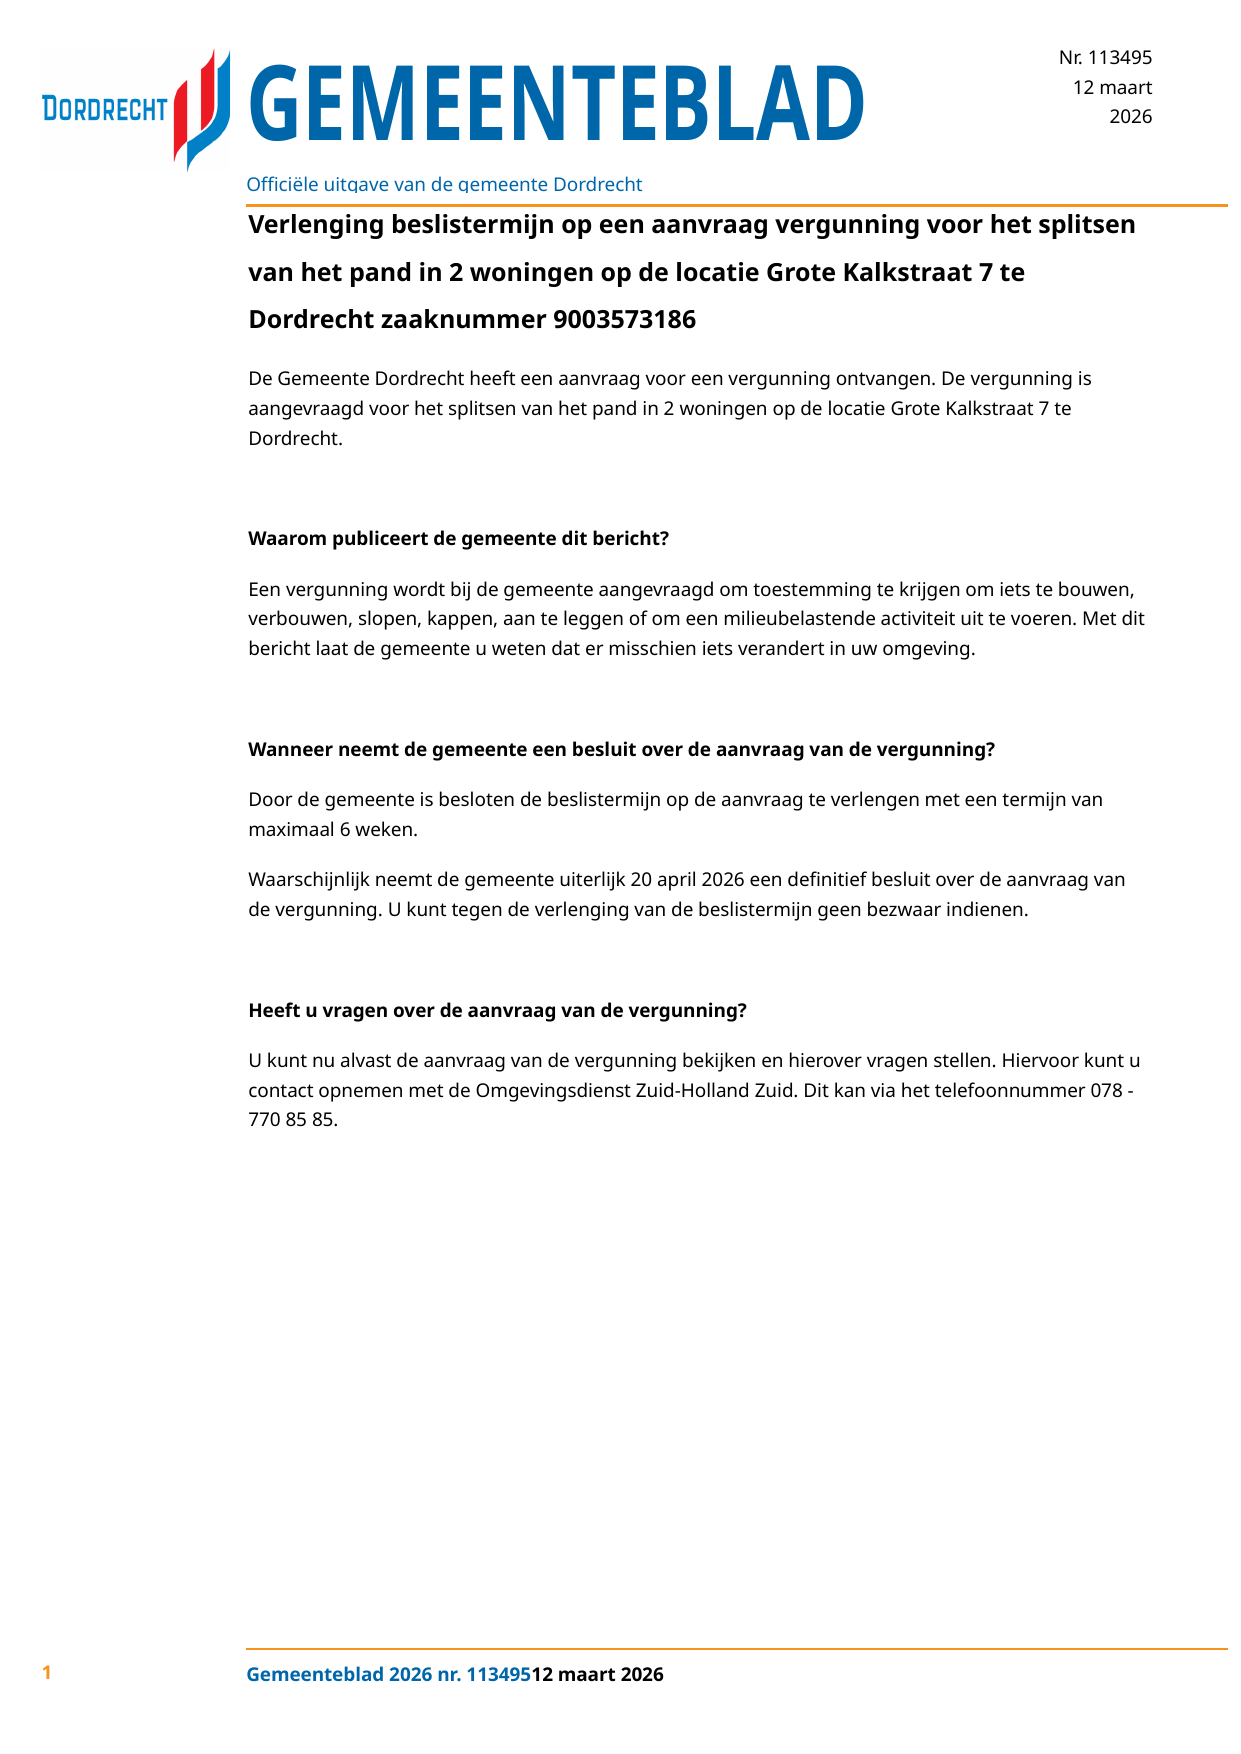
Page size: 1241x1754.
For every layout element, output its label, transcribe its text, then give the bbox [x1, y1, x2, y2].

text Wanneer neemt de gemeente een besluit over de aanvraag van de vergunning? [248, 736, 1152, 762]
text Een vergunning wordt bij de gemeente aangevraagd om toestemming te krijgen om iets te bouwen, verbouwen, slopen, kappen, aan te leggen of om een milieubelastende activiteit uit te voeren. Met dit bericht laat de gemeente u weten dat er misschien iets verandert in uw omgeving. [248, 576, 1152, 661]
text Waarschijnlijk neemt de gemeente uiterlijk 20 april 2026 een definitief besluit over de aanvraag van de vergunning. U kunt tegen de verlenging van de beslistermijn geen bezwaar indienen. [248, 866, 1152, 922]
picture [41, 47, 231, 172]
text Heeft u vragen over de aanvraag van de vergunning? [248, 997, 1152, 1022]
text U kunt nu alvast de aanvraag van de vergunning bekijken en hierover vragen stellen. Hiervoor kunt u contact opnemen met de Omgevingsdienst Zuid-Holland Zuid. Dit kan via het telefoonnummer 078 - 770 85 85. [248, 1047, 1152, 1132]
text Waarom publiceert de gemeente dit bericht? [248, 526, 1152, 551]
text De Gemeente Dordrecht heeft een aanvraag voor een vergunning ontvangen. De vergunning is aangevraagd voor het splitsen van het pand in 2 woningen op de locatie Grote Kalkstraat 7 te Dordrecht. [248, 366, 1152, 450]
text Door de gemeente is besloten de beslistermijn op de aanvraag te verlengen met een termijn van maximaal 6 weken. [248, 786, 1152, 842]
text Verlenging beslistermijn op een aanvraag vergunning voor het splitsen van het pand in 2 woningen op de locatie Grote Kalkstraat 7 te Dordrecht zaaknummer 9003573186 [248, 207, 1152, 336]
